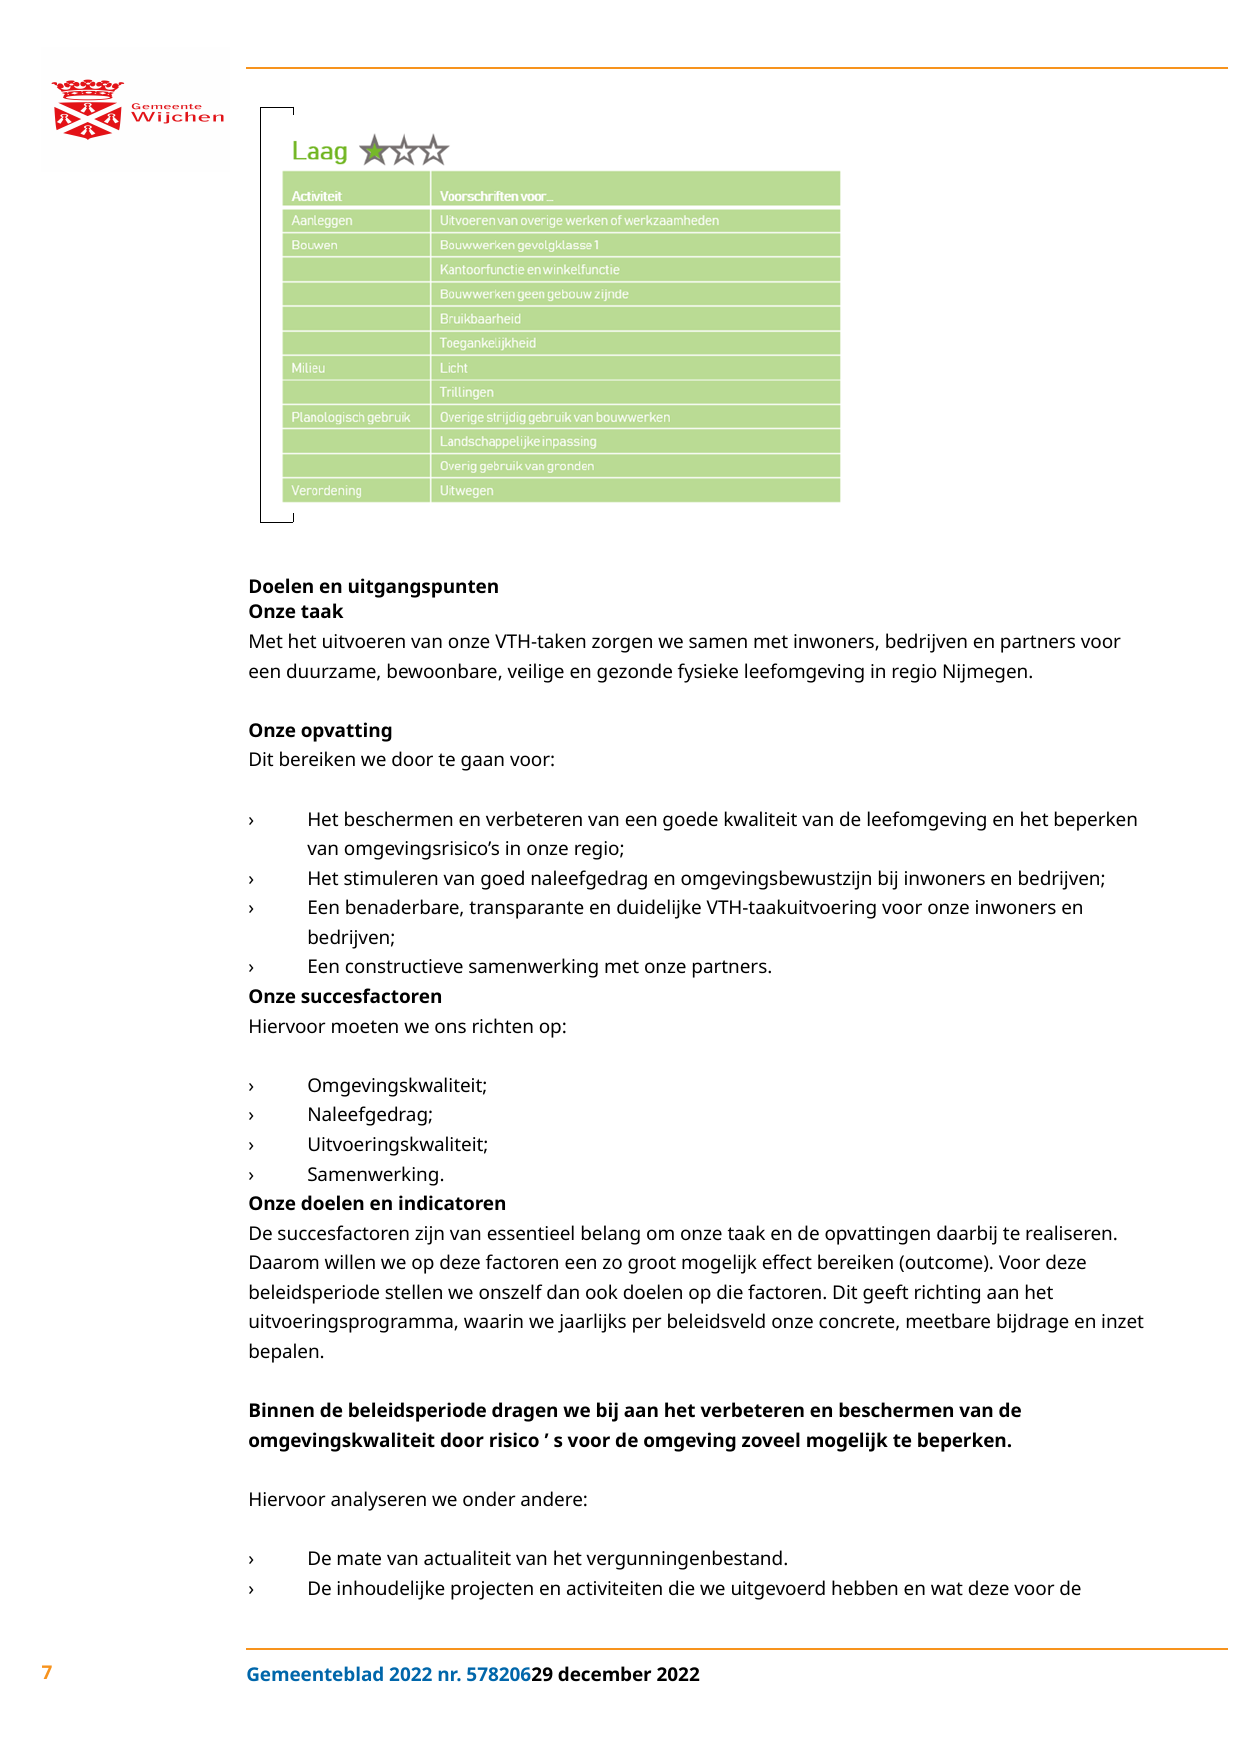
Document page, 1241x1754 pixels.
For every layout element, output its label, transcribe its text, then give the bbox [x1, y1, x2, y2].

text Doelen en uitgangspunten [248, 573, 1152, 599]
text Onze opvatting [248, 717, 1152, 743]
picture [41, 47, 231, 172]
text Binnen de beleidsperiode dragen we bij aan het verbeteren en beschermen van de omgevingskwaliteit door risico ’ s voor de omgeving zoveel mogelijk te beperken. [248, 1397, 1152, 1453]
list De mate van actualiteit van het vergunningenbestand. [248, 1545, 1152, 1571]
list Uitvoeringskwaliteit; [248, 1131, 1152, 1157]
list Samenwerking. [248, 1161, 1152, 1186]
list Het beschermen en verbeteren van een goede kwaliteit van de leefomgeving en het beperken van omgevingsrisico’s in onze regio; [248, 806, 1152, 861]
text Onze doelen en indicatoren [248, 1190, 1152, 1216]
text Met het uitvoeren van onze VTH-taken zorgen we samen met inwoners, bedrijven en partners voor een duurzame, bewoonbare, veilige en gezonde fysieke leefomgeving in regio Nijmegen. [248, 628, 1152, 683]
list Een benaderbare, transparante en duidelijke VTH-taakuitvoering voor onze inwoners en bedrijven; [248, 894, 1152, 950]
text De succesfactoren zijn van essentieel belang om onze taak en de opvattingen daarbij te realiseren. Daarom willen we op deze factoren een zo groot mogelijk effect bereiken (outcome). Voor deze beleidsperiode stellen we onszelf dan ook doelen op die factoren. Dit geeft richting aan het uitvoeringsprogramma, waarin we jaarlijks per beleidsveld onze concrete, meetbare bijdrage en inzet bepalen. [248, 1220, 1152, 1364]
list De inhoudelijke projecten en activiteiten die we uitgevoerd hebben en wat deze voor de [248, 1575, 1152, 1601]
list Naleefgedrag; [248, 1102, 1152, 1127]
text Hiervoor analyseren we onder andere: [248, 1486, 1152, 1512]
list Omgevingskwaliteit; [248, 1072, 1152, 1098]
list Het stimuleren van goed naleefgedrag en omgevingsbewustzijn bij inwoners en bedrijven; [248, 865, 1152, 891]
picture [268, 115, 860, 513]
list Een constructieve samenwerking met onze partners. [248, 954, 1152, 979]
text Hiervoor moeten we ons richten op: [248, 1013, 1152, 1038]
text Onze succesfactoren [248, 983, 1152, 1009]
text Onze taak [248, 599, 1152, 624]
text Dit bereiken we door te gaan voor: [248, 747, 1152, 772]
